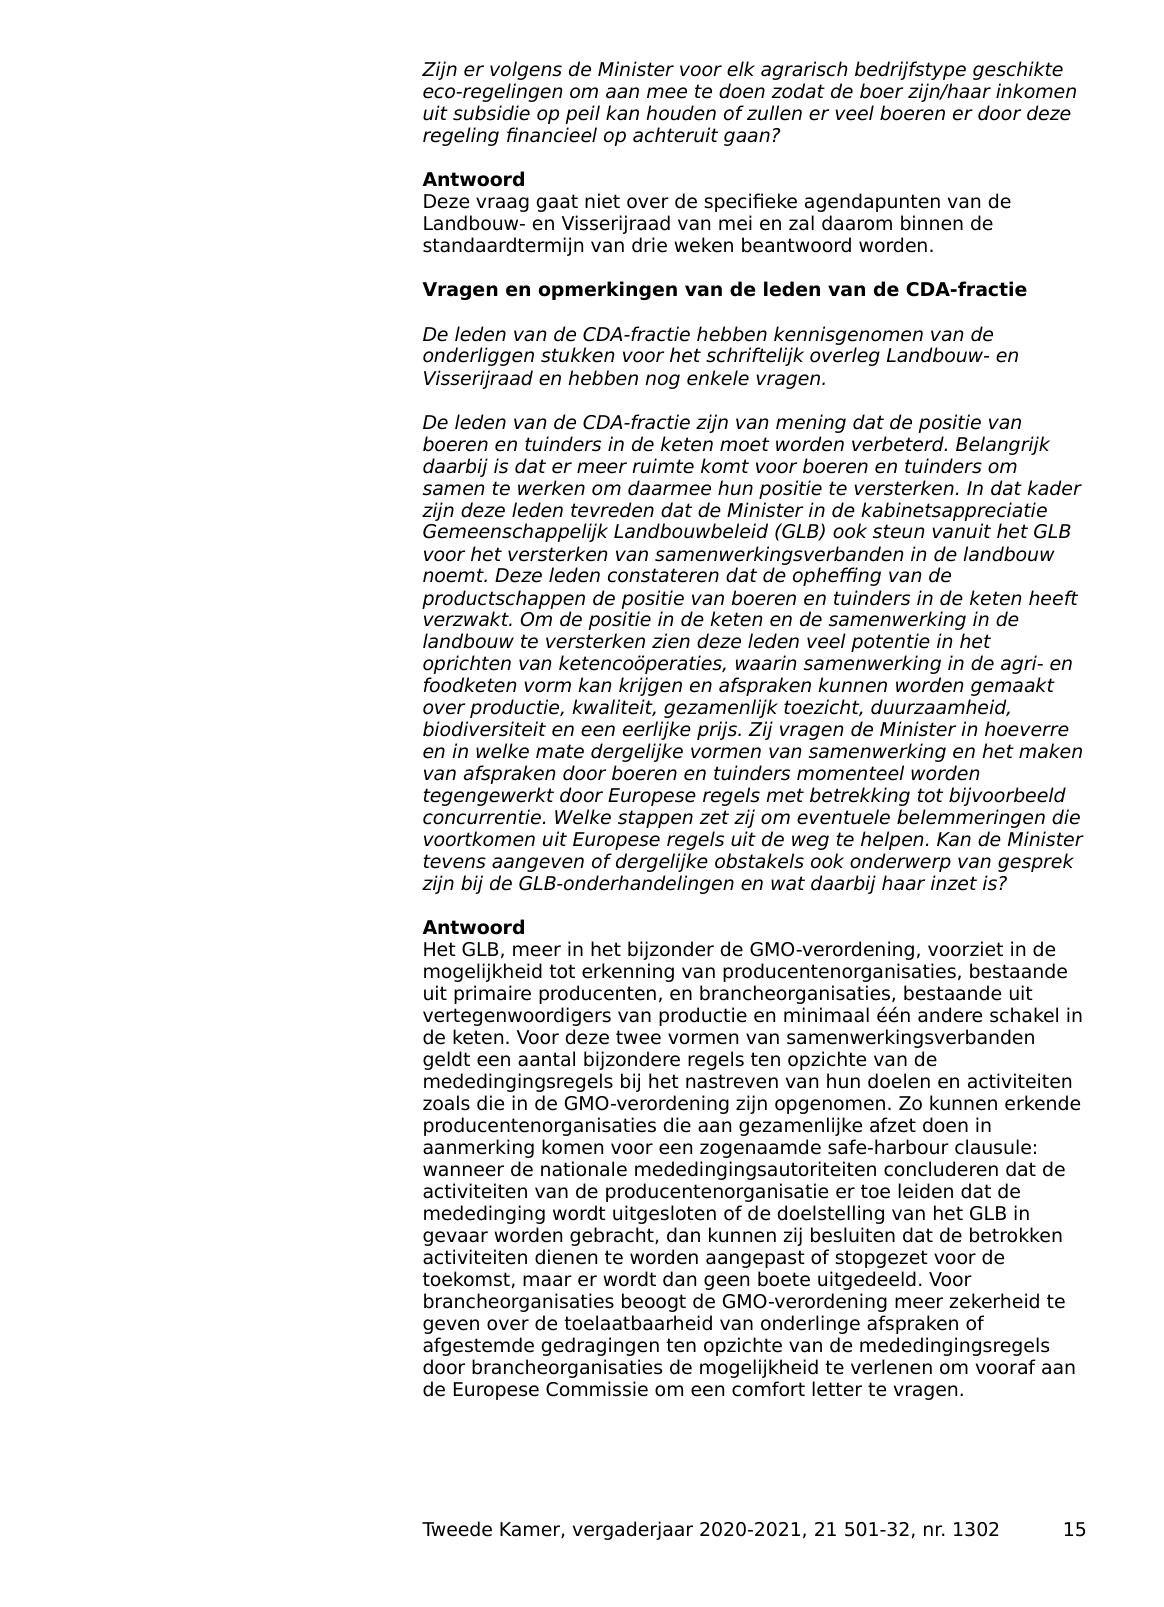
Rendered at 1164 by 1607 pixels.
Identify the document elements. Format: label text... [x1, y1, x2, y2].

text Het GLB, meer in het bijzonder de GMO-verordening, voorziet in de mogelijkheid tot erkenning van producentenorganisaties, bestaande uit primaire producenten, en brancheorganisaties, bestaande uit vertegenwoordigers van productie en minimaal één andere schakel in de keten. Voor deze twee vormen van samenwerkingsverbanden geldt een aantal bijzondere regels ten opzichte van de mededingingsregels bij het nastreven van hun doelen en activiteiten zoals die in de GMO-verordening zijn opgenomen. Zo kunnen erkende producentenorganisaties die aan gezamenlijke afzet doen in aanmerking komen voor een zogenaamde safe-harbour clausule: wanneer de nationale mededingingsautoriteiten concluderen dat de activiteiten van de producentenorganisatie er toe leiden dat de mededinging wordt uitgesloten of de doelstelling van het GLB in gevaar worden gebracht, dan kunnen zij besluiten dat de betrokken activiteiten dienen te worden aangepast of stopgezet voor de toekomst, maar er wordt dan geen boete uitgedeeld. Voor brancheorganisaties beoogt de GMO-verordening meer zekerheid te geven over de toelaatbaarheid van onderlinge afspraken of afgestemde gedragingen ten opzichte van de mededingingsregels door brancheorganisaties de mogelijkheid te verlenen om vooraf aan de Europese Commissie om een comfort letter te vragen. [422, 939, 1087, 1401]
text De leden van de CDA-fractie zijn van mening dat de positie van boeren en tuinders in de keten moet worden verbeterd. Belangrijk daarbij is dat er meer ruimte komt voor boeren en tuinders om samen te werken om daarmee hun positie te versterken. In dat kader zijn deze leden tevreden dat de Minister in de kabinetsappreciatie Gemeenschappelijk Landbouwbeleid (GLB) ook steun vanuit het GLB voor het versterken van samenwerkingsverbanden in de landbouw noemt. Deze leden constateren dat de opheffing van de productschappen de positie van boeren en tuinders in de keten heeft verzwakt. Om de positie in de keten en de samenwerking in de landbouw te versterken zien deze leden veel potentie in het oprichten van ketencoöperaties, waarin samenwerking in de agri- en foodketen vorm kan krijgen en afspraken kunnen worden gemaakt over productie, kwaliteit, gezamenlijk toezicht, duurzaamheid, biodiversiteit en een eerlijke prijs. Zij vragen de Minister in hoeverre en in welke mate dergelijke vormen van samenwerking en het maken van afspraken door boeren en tuinders momenteel worden tegengewerkt door Europese regels met betrekking tot bijvoorbeeld concurrentie. Welke stappen zet zij om eventuele belemmeringen die voortkomen uit Europese regels uit de weg te helpen. Kan de Minister tevens aangeven of dergelijke obstakels ook onderwerp van gesprek zijn bij de GLB-onderhandelingen en wat daarbij haar inzet is? [422, 412, 1087, 895]
text Antwoord [422, 917, 1087, 939]
text Zijn er volgens de Minister voor elk agrarisch bedrijfstype geschikte eco-regelingen om aan mee te doen zodat de boer zijn/haar inkomen uit subsidie op peil kan houden of zullen er veel boeren er door deze regeling financieel op achteruit gaan? [422, 59, 1087, 147]
text Deze vraag gaat niet over de specifieke agendapunten van de Landbouw- en Visserijraad van mei en zal daarom binnen de standaardtermijn van drie weken beantwoord worden. [422, 191, 1087, 257]
subtitle Vragen en opmerkingen van de leden van de CDA-fractie [422, 279, 1087, 301]
text De leden van de CDA-fractie hebben kennisgenomen van de onderliggen stukken voor het schriftelijk overleg Landbouw- en Visserijraad en hebben nog enkele vragen. [422, 323, 1087, 389]
text Antwoord [422, 169, 1087, 191]
